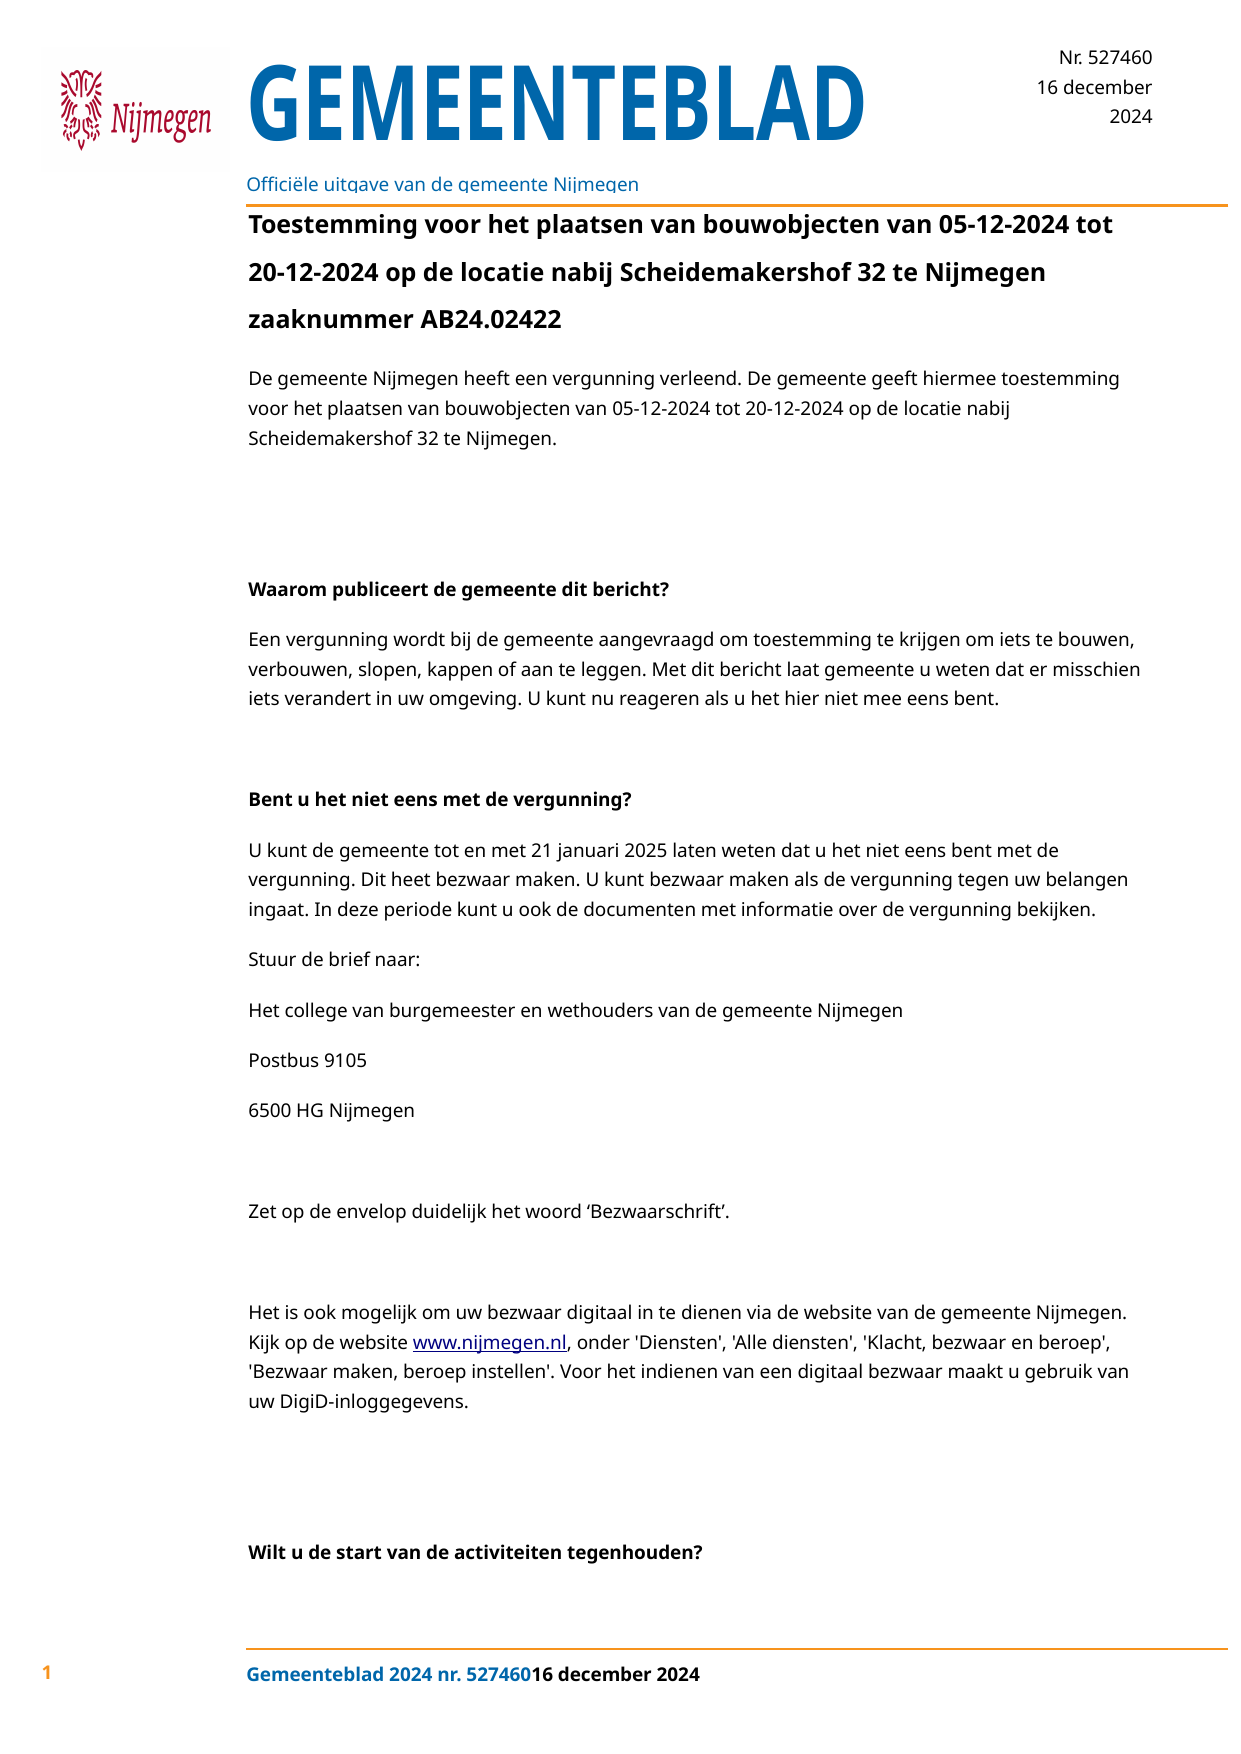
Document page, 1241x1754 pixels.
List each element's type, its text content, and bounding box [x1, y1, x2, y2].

text Postbus 9105 [248, 1047, 1152, 1073]
text Bent u het niet eens met de vergunning? [248, 786, 1152, 812]
text Stuur de brief naar: [248, 946, 1152, 972]
picture [41, 47, 231, 172]
text Een vergunning wordt bij de gemeente aangevraagd om toestemming te krijgen om iets te bouwen, verbouwen, slopen, kappen of aan te leggen. Met dit bericht laat gemeente u weten dat er misschien iets verandert in uw omgeving. U kunt nu reageren als u het hier niet mee eens bent. [248, 626, 1152, 711]
text De gemeente Nijmegen heeft een vergunning verleend. De gemeente geeft hiermee toestemming voor het plaatsen van bouwobjecten van 05-12-2024 tot 20-12-2024 op de locatie nabij Scheidemakershof 32 te Nijmegen. [248, 366, 1152, 450]
text 6500 HG Nijmegen [248, 1098, 1152, 1123]
text Toestemming voor het plaatsen van bouwobjecten van 05-12-2024 tot 20-12-2024 op de locatie nabij Scheidemakershof 32 te Nijmegen zaaknummer AB24.02422 [248, 207, 1152, 336]
text U kunt de gemeente tot en met 21 januari 2025 laten weten dat u het niet eens bent met de vergunning. Dit heet bezwaar maken. U kunt bezwaar maken als de vergunning tegen uw belangen ingaat. In deze periode kunt u ook de documenten met informatie over de vergunning bekijken. [248, 837, 1152, 922]
text Wilt u de start van de activiteiten tegenhouden? [248, 1539, 1152, 1565]
text Het college van burgemeester en wethouders van de gemeente Nijmegen [248, 997, 1152, 1022]
text Waarom publiceert de gemeente dit bericht? [248, 576, 1152, 602]
text Zet op de envelop duidelijk het woord ‘Bezwaarschrift’. [248, 1198, 1152, 1224]
text Het is ook mogelijk om uw bezwaar digitaal in te dienen via de website van de gemeente Nijmegen. Kijk op de website www.nijmegen.nl, onder 'Diensten', 'Alle diensten', 'Klacht, bezwaar en beroep', 'Bezwaar maken, beroep instellen'. Voor het indienen van een digitaal bezwaar maakt u gebruik van uw DigiD-inloggegevens. [248, 1299, 1152, 1414]
